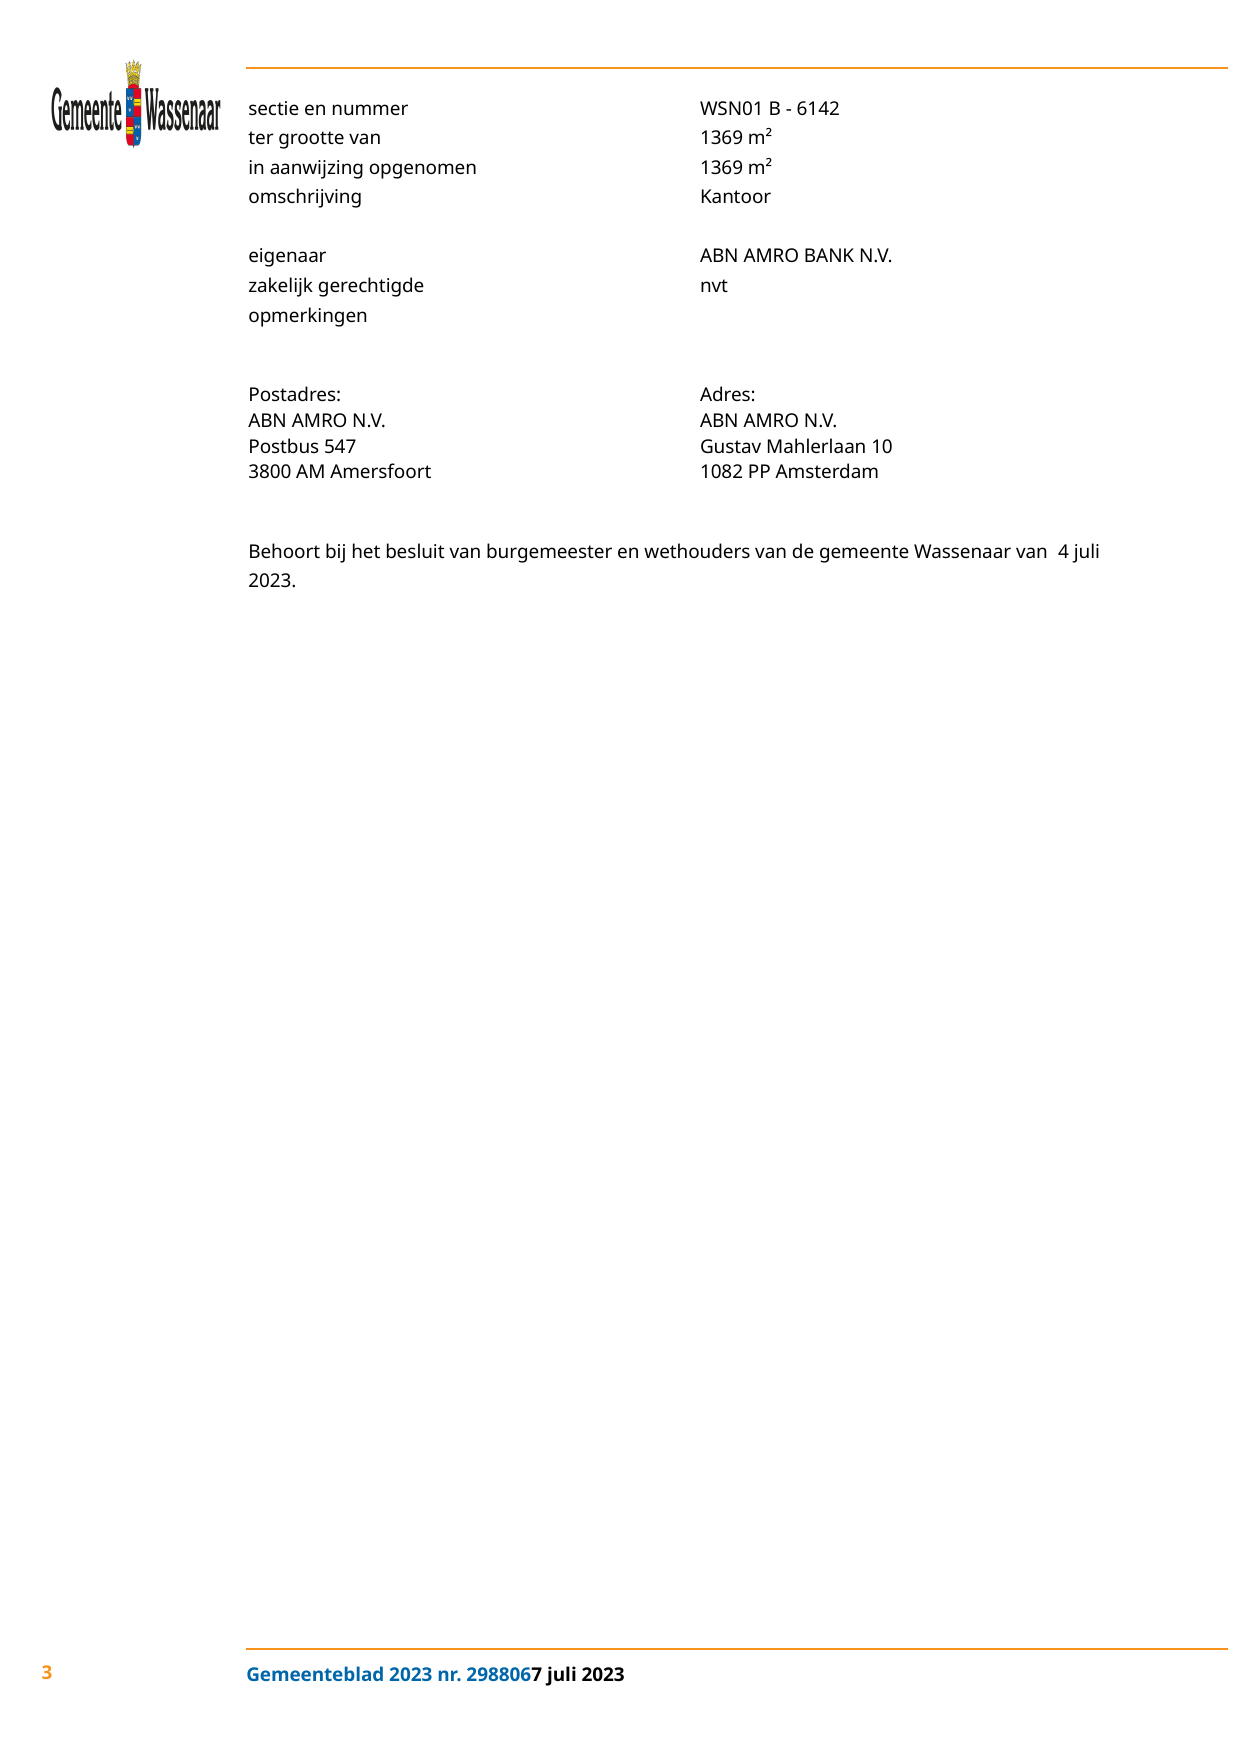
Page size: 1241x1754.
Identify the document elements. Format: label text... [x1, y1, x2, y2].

table_header Adres: [700, 381, 1152, 407]
table_cell 1082 PP Amsterdam [700, 459, 1152, 484]
table_cell Postbus 547 [248, 433, 700, 458]
picture [41, 47, 231, 172]
table_header Postadres: [248, 381, 700, 407]
table_cell ABN AMRO N.V. [700, 407, 1152, 433]
table_cell 3800 AM Amersfoort [248, 459, 700, 484]
table_cell WSN01 B - 6142 1369 m² 1369 m² Kantoor ABN AMRO BANK N.V. nvt [700, 95, 1152, 328]
table_cell Gustav Mahlerlaan 10 [700, 433, 1152, 458]
table_cell sectie en nummer ter grootte van in aanwijzing opgenomen omschrijving eigenaar zakelijk gerechtigde opmerkingen [248, 95, 700, 328]
table_cell ABN AMRO N.V. [248, 407, 700, 433]
text Behoort bij het besluit van burgemeester en wethouders van de gemeente Wassenaar van 4 juli 2023. [248, 538, 1152, 593]
